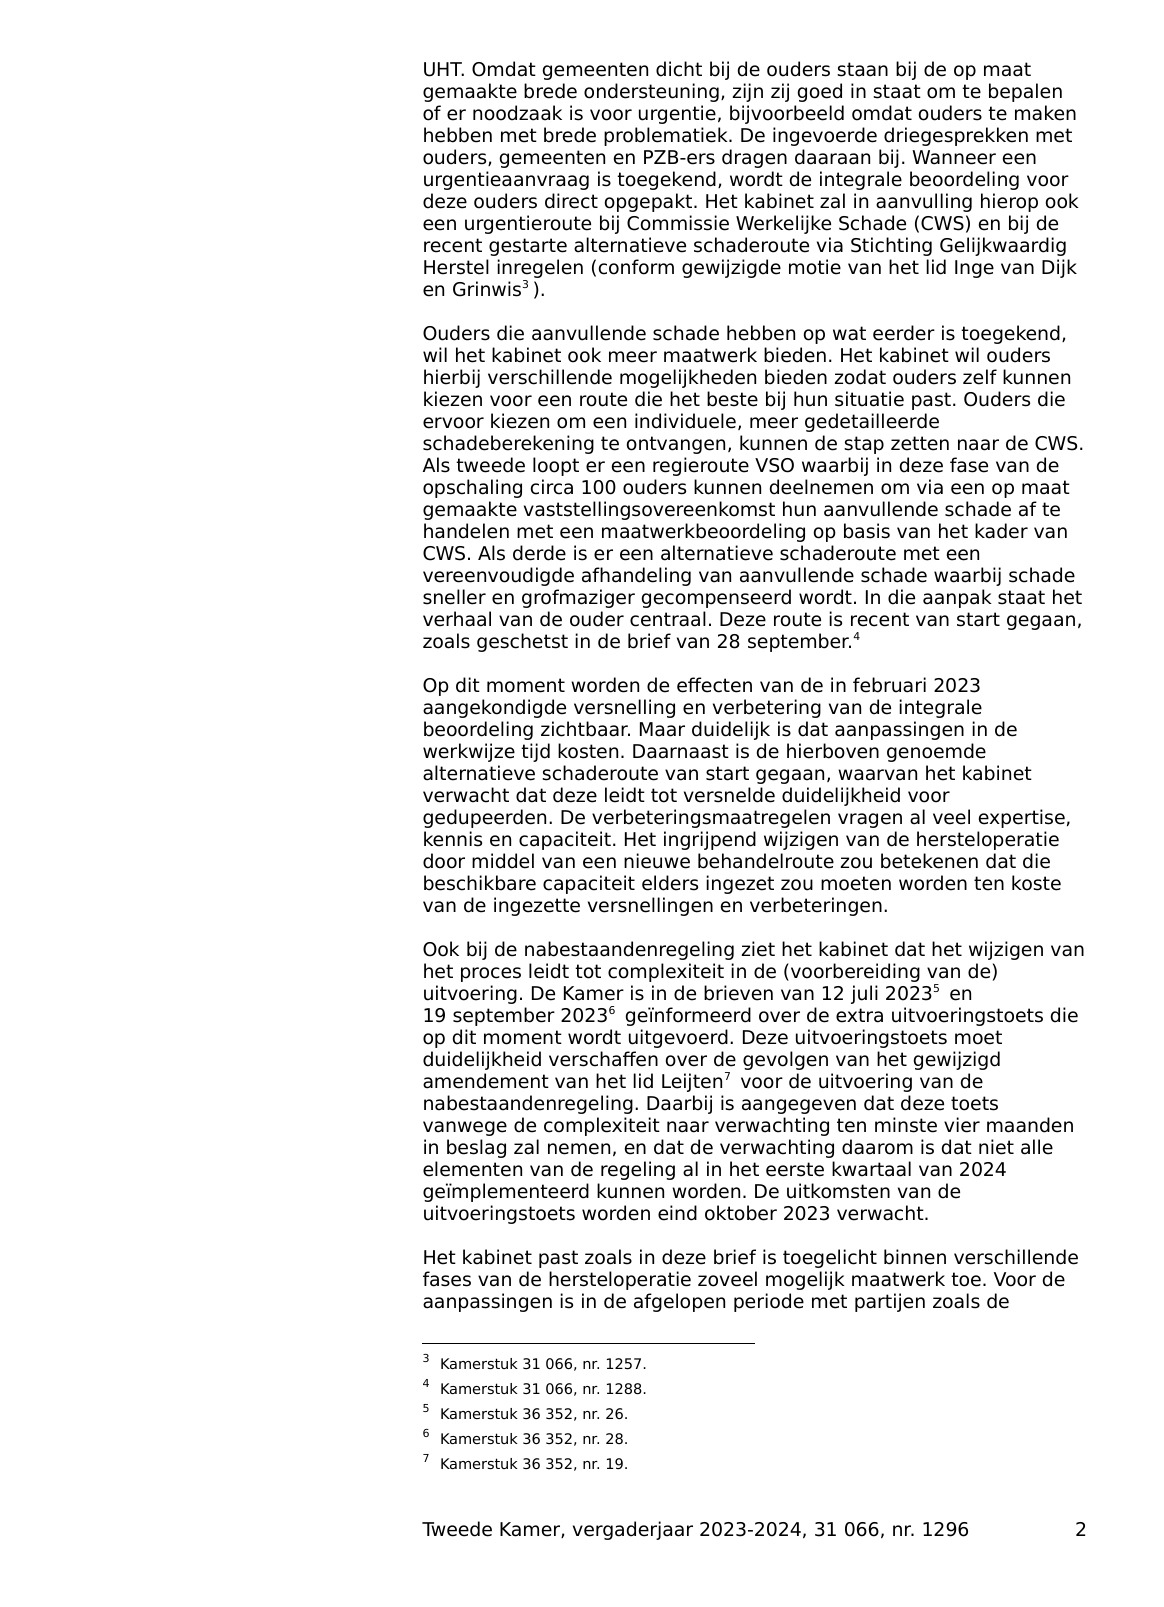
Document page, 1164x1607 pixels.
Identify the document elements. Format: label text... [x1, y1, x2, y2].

text UHT. Omdat gemeenten dicht bij de ouders staan bij de op maat gemaakte brede ondersteuning, zijn zij goed in staat om te bepalen of er noodzaak is voor urgentie, bijvoorbeeld omdat ouders te maken hebben met brede problematiek. De ingevoerde driegesprekken met ouders, gemeenten en PZB-ers dragen daaraan bij. Wanneer een urgentieaanvraag is toegekend, wordt de integrale beoordeling voor deze ouders direct opgepakt. Het kabinet zal in aanvulling hierop ook een urgentieroute bij Commissie Werkelijke Schade (CWS) en bij de recent gestarte alternatieve schaderoute via Stichting Gelijkwaardig Herstel inregelen (conform gewijzigde motie van het lid Inge van Dijk en Grinwis). [422, 59, 1087, 301]
text Op dit moment worden de effecten van de in februari 2023 aangekondigde versnelling en verbetering van de integrale beoordeling zichtbaar. Maar duidelijk is dat aanpassingen in de werkwijze tijd kosten. Daarnaast is de hierboven genoemde alternatieve schaderoute van start gegaan, waarvan het kabinet verwacht dat deze leidt tot versnelde duidelijkheid voor gedupeerden. De verbeteringsmaatregelen vragen al veel expertise, kennis en capaciteit. Het ingrijpend wijzigen van de hersteloperatie door middel van een nieuwe behandelroute zou betekenen dat die beschikbare capaciteit elders ingezet zou moeten worden ten koste van de ingezette versnellingen en verbeteringen. [422, 675, 1087, 917]
text Kamerstuk 36 352, nr. 26. [422, 1402, 1087, 1424]
text Kamerstuk 31 066, nr. 1257. [422, 1352, 1087, 1374]
text Kamerstuk 36 352, nr. 19. [422, 1452, 1087, 1474]
text Ook bij de nabestaandenregeling ziet het kabinet dat het wijzigen van het proces leidt tot complexiteit in de (voorbereiding van de) uitvoering. De Kamer is in de brieven van 12 juli 2023 en 19 september 2023 geïnformeerd over de extra uitvoeringstoets die op dit moment wordt uitgevoerd. Deze uitvoeringstoets moet duidelijkheid verschaffen over de gevolgen van het gewijzigd amendement van het lid Leijten voor de uitvoering van de nabestaandenregeling. Daarbij is aangegeven dat deze toets vanwege de complexiteit naar verwachting ten minste vier maanden in beslag zal nemen, en dat de verwachting daarom is dat niet alle elementen van de regeling al in het eerste kwartaal van 2024 geïmplementeerd kunnen worden. De uitkomsten van de uitvoeringstoets worden eind oktober 2023 verwacht. [422, 939, 1087, 1224]
text Het kabinet past zoals in deze brief is toegelicht binnen verschillende fases van de hersteloperatie zoveel mogelijk maatwerk toe. Voor de aanpassingen is in de afgelopen periode met partijen zoals de [422, 1247, 1087, 1313]
text Kamerstuk 36 352, nr. 28. [422, 1427, 1087, 1449]
text Kamerstuk 31 066, nr. 1288. [422, 1377, 1087, 1399]
text Ouders die aanvullende schade hebben op wat eerder is toegekend, wil het kabinet ook meer maatwerk bieden. Het kabinet wil ouders hierbij verschillende mogelijkheden bieden zodat ouders zelf kunnen kiezen voor een route die het beste bij hun situatie past. Ouders die ervoor kiezen om een individuele, meer gedetailleerde schadeberekening te ontvangen, kunnen de stap zetten naar de CWS. Als tweede loopt er een regieroute VSO waarbij in deze fase van de opschaling circa 100 ouders kunnen deelnemen om via een op maat gemaakte vaststellingsovereenkomst hun aanvullende schade af te handelen met een maatwerkbeoordeling op basis van het kader van CWS. Als derde is er een alternatieve schaderoute met een vereenvoudigde afhandeling van aanvullende schade waarbij schade sneller en grofmaziger gecompenseerd wordt. In die aanpak staat het verhaal van de ouder centraal. Deze route is recent van start gegaan, zoals geschetst in de brief van 28 september. [422, 323, 1087, 653]
